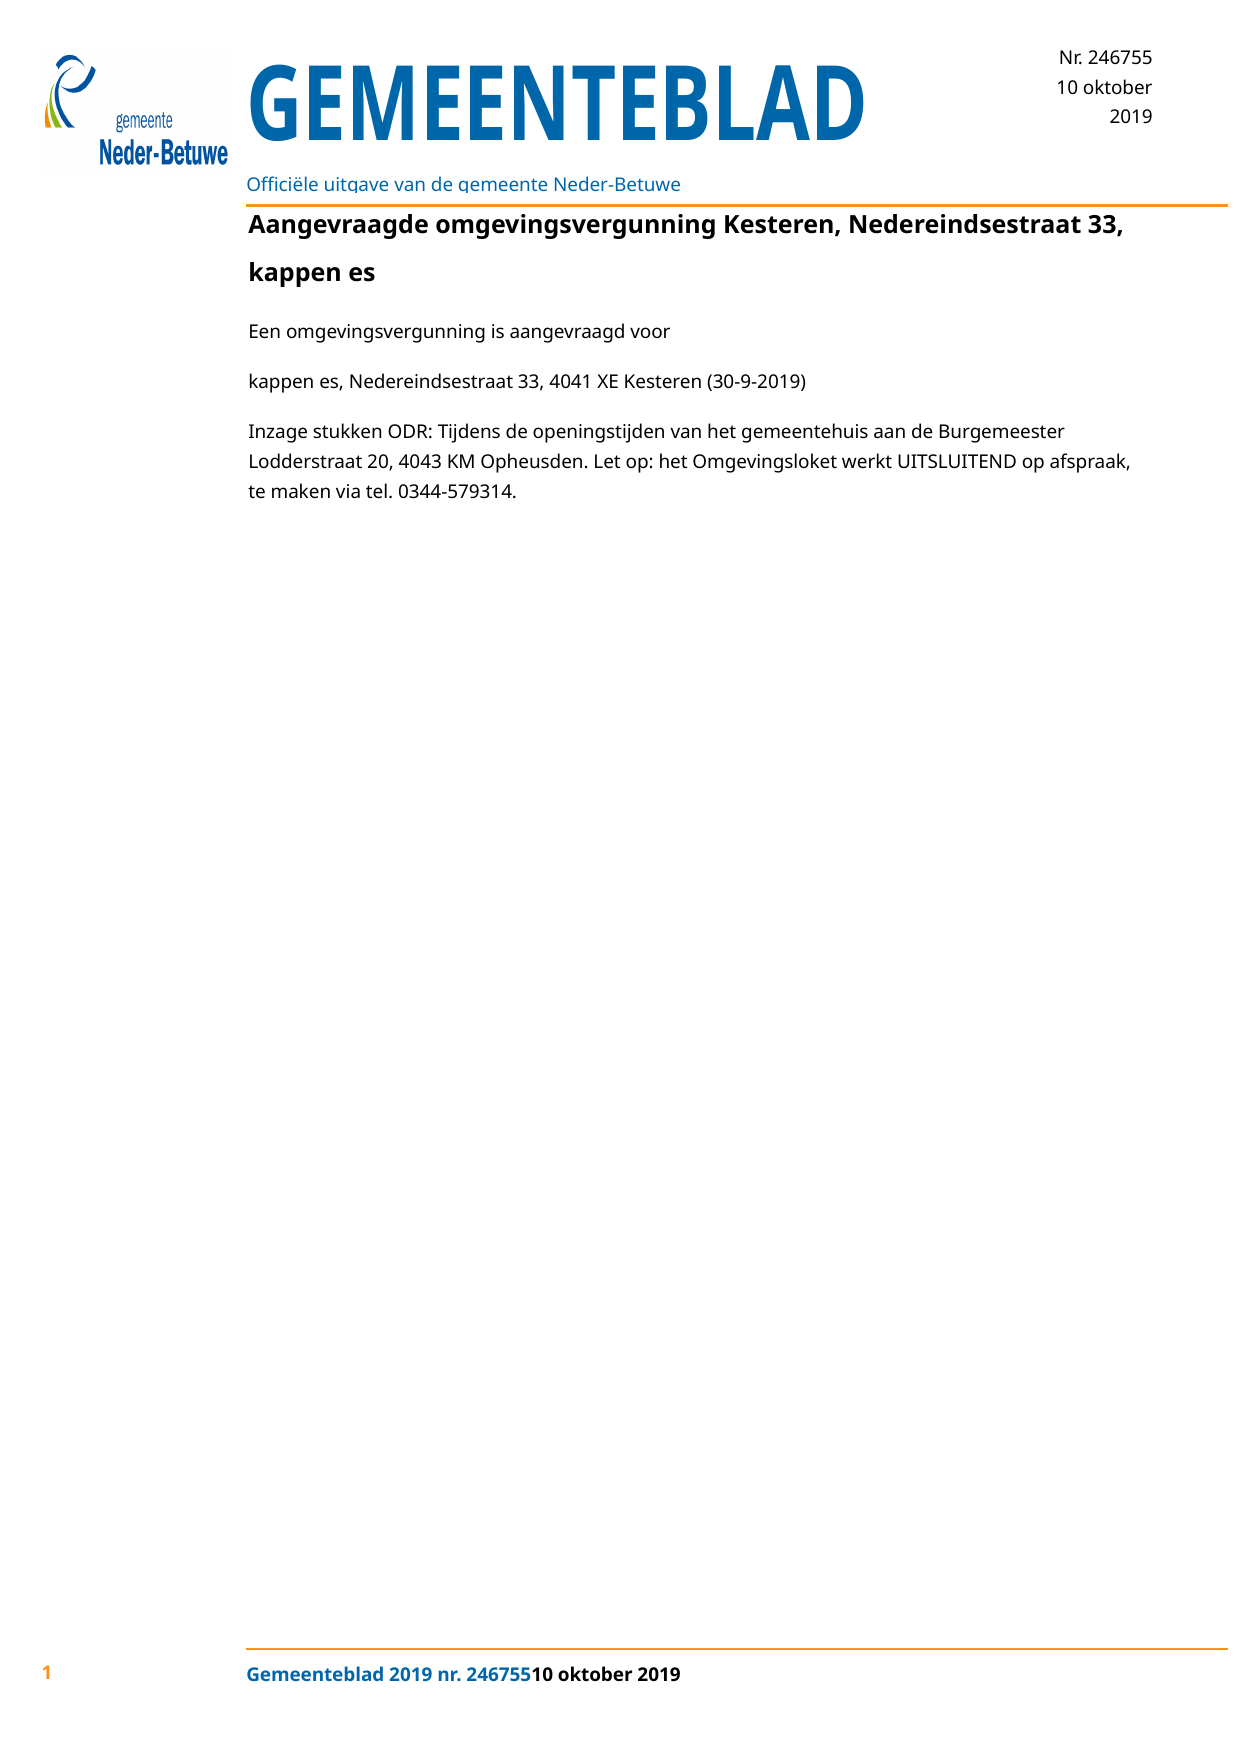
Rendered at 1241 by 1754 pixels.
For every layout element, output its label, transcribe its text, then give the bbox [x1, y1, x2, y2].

text Aangevraagde omgevingsvergunning Kesteren, Nedereindsestraat 33, kappen es [248, 207, 1152, 288]
picture [41, 47, 231, 172]
text kappen es, Nedereindsestraat 33, 4041 XE Kesteren (30-9-2019) [248, 368, 1152, 394]
text Een omgevingsvergunning is aangevraagd voor [248, 318, 1152, 344]
text Inzage stukken ODR: Tijdens de openingstijden van het gemeentehuis aan de Burgemeester Lodderstraat 20, 4043 KM Opheusden. Let op: het Omgevingsloket werkt UITSLUITEND op afspraak, te maken via tel. 0344-579314. [248, 419, 1152, 504]
